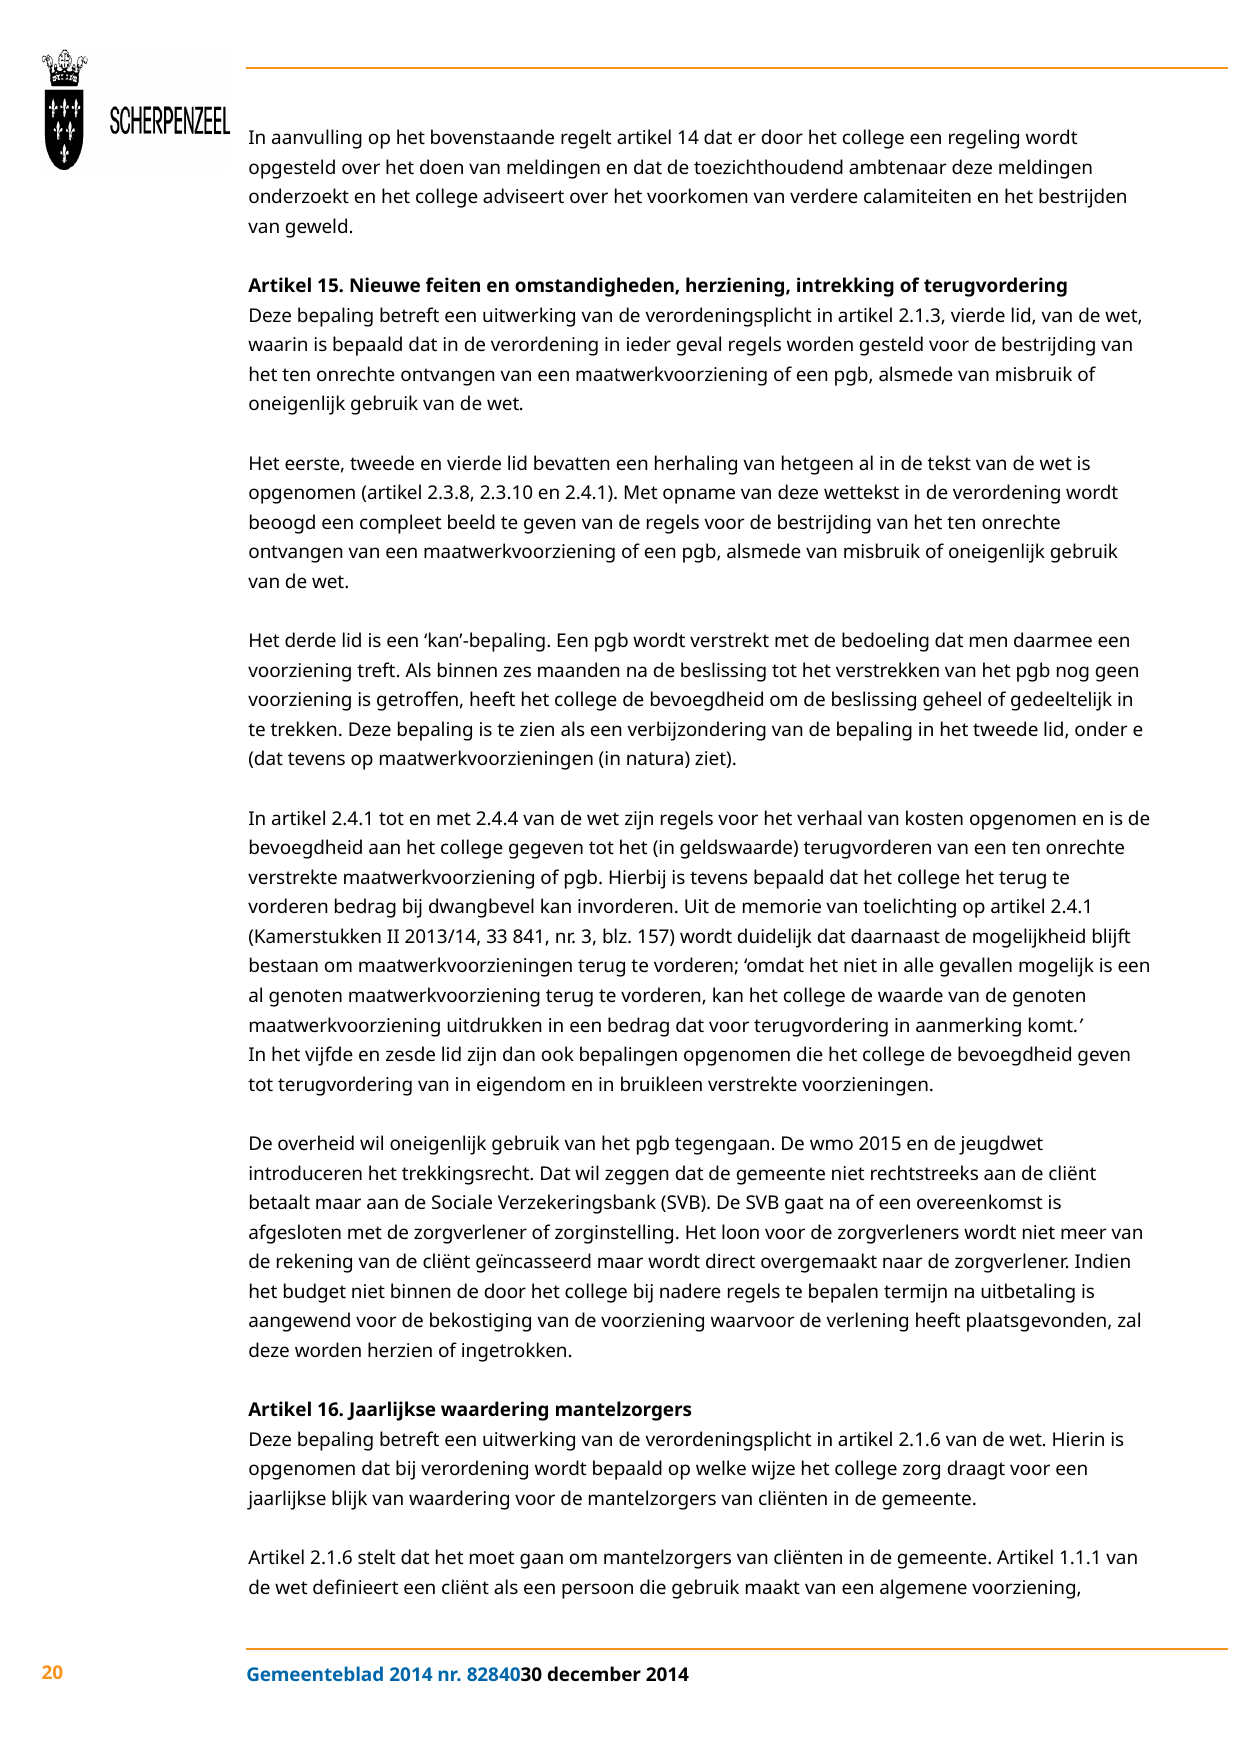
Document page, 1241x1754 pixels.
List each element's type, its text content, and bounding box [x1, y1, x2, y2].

text Het eerste, tweede en vierde lid bevatten een herhaling van hetgeen al in de tekst van de wet is opgenomen (artikel 2.3.8, 2.3.10 en 2.4.1). Met opname van deze wettekst in de verordening wordt beoogd een compleet beeld te geven van de regels voor de bestrijding van het ten onrechte ontvangen van een maatwerkvoorziening of een pgb, alsmede van misbruik of oneigenlijk gebruik van de wet. [248, 450, 1152, 594]
picture [41, 47, 231, 172]
text Het derde lid is een ‘kan’-bepaling. Een pgb wordt verstrekt met de bedoeling dat men daarmee een voorziening treft. Als binnen zes maanden na de beslissing tot het verstrekken van het pgb nog geen voorziening is getroffen, heeft het college de bevoegdheid om de beslissing geheel of gedeeltelijk in te trekken. Deze bepaling is te zien als een verbijzondering van de bepaling in het tweede lid, onder e (dat tevens op maatwerkvoorzieningen (in natura) ziet). [248, 627, 1152, 771]
text Artikel 15. Nieuwe feiten en omstandigheden, herziening, intrekking of terugvordering [248, 272, 1152, 298]
text Artikel 2.1.6 stelt dat het moet gaan om mantelzorgers van cliënten in de gemeente. Artikel 1.1.1 van de wet definieert een cliënt als een persoon die gebruik maakt van een algemene voorziening, [248, 1544, 1152, 1600]
text In aanvulling op het bovenstaande regelt artikel 14 dat er door het college een regeling wordt opgesteld over het doen van meldingen en dat de toezichthoudend ambtenaar deze meldingen onderzoekt en het college adviseert over het voorkomen van verdere calamiteiten en het bestrijden van geweld. [248, 124, 1152, 239]
text Deze bepaling betreft een uitwerking van de verordeningsplicht in artikel 2.1.3, vierde lid, van de wet, waarin is bepaald dat in de verordening in ieder geval regels worden gesteld voor de bestrijding van het ten onrechte ontvangen van een maatwerkvoorziening of een pgb, alsmede van misbruik of oneigenlijk gebruik van de wet. [248, 302, 1152, 416]
text Artikel 16. Jaarlijkse waardering mantelzorgers [248, 1396, 1152, 1422]
text In artikel 2.4.1 tot en met 2.4.4 van de wet zijn regels voor het verhaal van kosten opgenomen en is de bevoegdheid aan het college gegeven tot het (in geldswaarde) terugvorderen van een ten onrechte verstrekte maatwerkvoorziening of pgb. Hierbij is tevens bepaald dat het college het terug te vorderen bedrag bij dwangbevel kan invorderen. Uit de memorie van toelichting op artikel 2.4.1 (Kamerstukken II 2013/14, 33 841, nr. 3, blz. 157) wordt duidelijk dat daarnaast de mogelijkheid blijft bestaan om maatwerkvoorzieningen terug te vorderen; ‘omdat het niet in alle gevallen mogelijk is een al genoten maatwerkvoorziening terug te vorderen, kan het college de waarde van de genoten maatwerkvoorziening uitdrukken in een bedrag dat voor terugvordering in aanmerking komt.’ [248, 805, 1152, 1038]
text De overheid wil oneigenlijk gebruik van het pgb tegengaan. De wmo 2015 en de jeugdwet introduceren het trekkingsrecht. Dat wil zeggen dat de gemeente niet rechtstreeks aan de cliënt betaalt maar aan de Sociale Verzekeringsbank (SVB). De SVB gaat na of een overeenkomst is afgesloten met de zorgverlener of zorginstelling. Het loon voor de zorgverleners wordt niet meer van de rekening van de cliënt geïncasseerd maar wordt direct overgemaakt naar de zorgverlener. Indien het budget niet binnen de door het college bij nadere regels te bepalen termijn na uitbetaling is aangewend voor de bekostiging van de voorziening waarvoor de verlening heeft plaatsgevonden, zal deze worden herzien of ingetrokken. [248, 1130, 1152, 1363]
text In het vijfde en zesde lid zijn dan ook bepalingen opgenomen die het college de bevoegdheid geven tot terugvordering van in eigendom en in bruikleen verstrekte voorzieningen. [248, 1041, 1152, 1097]
text Deze bepaling betreft een uitwerking van de verordeningsplicht in artikel 2.1.6 van de wet. Hierin is opgenomen dat bij verordening wordt bepaald op welke wijze het college zorg draagt voor een jaarlijkse blijk van waardering voor de mantelzorgers van cliënten in de gemeente. [248, 1426, 1152, 1511]
